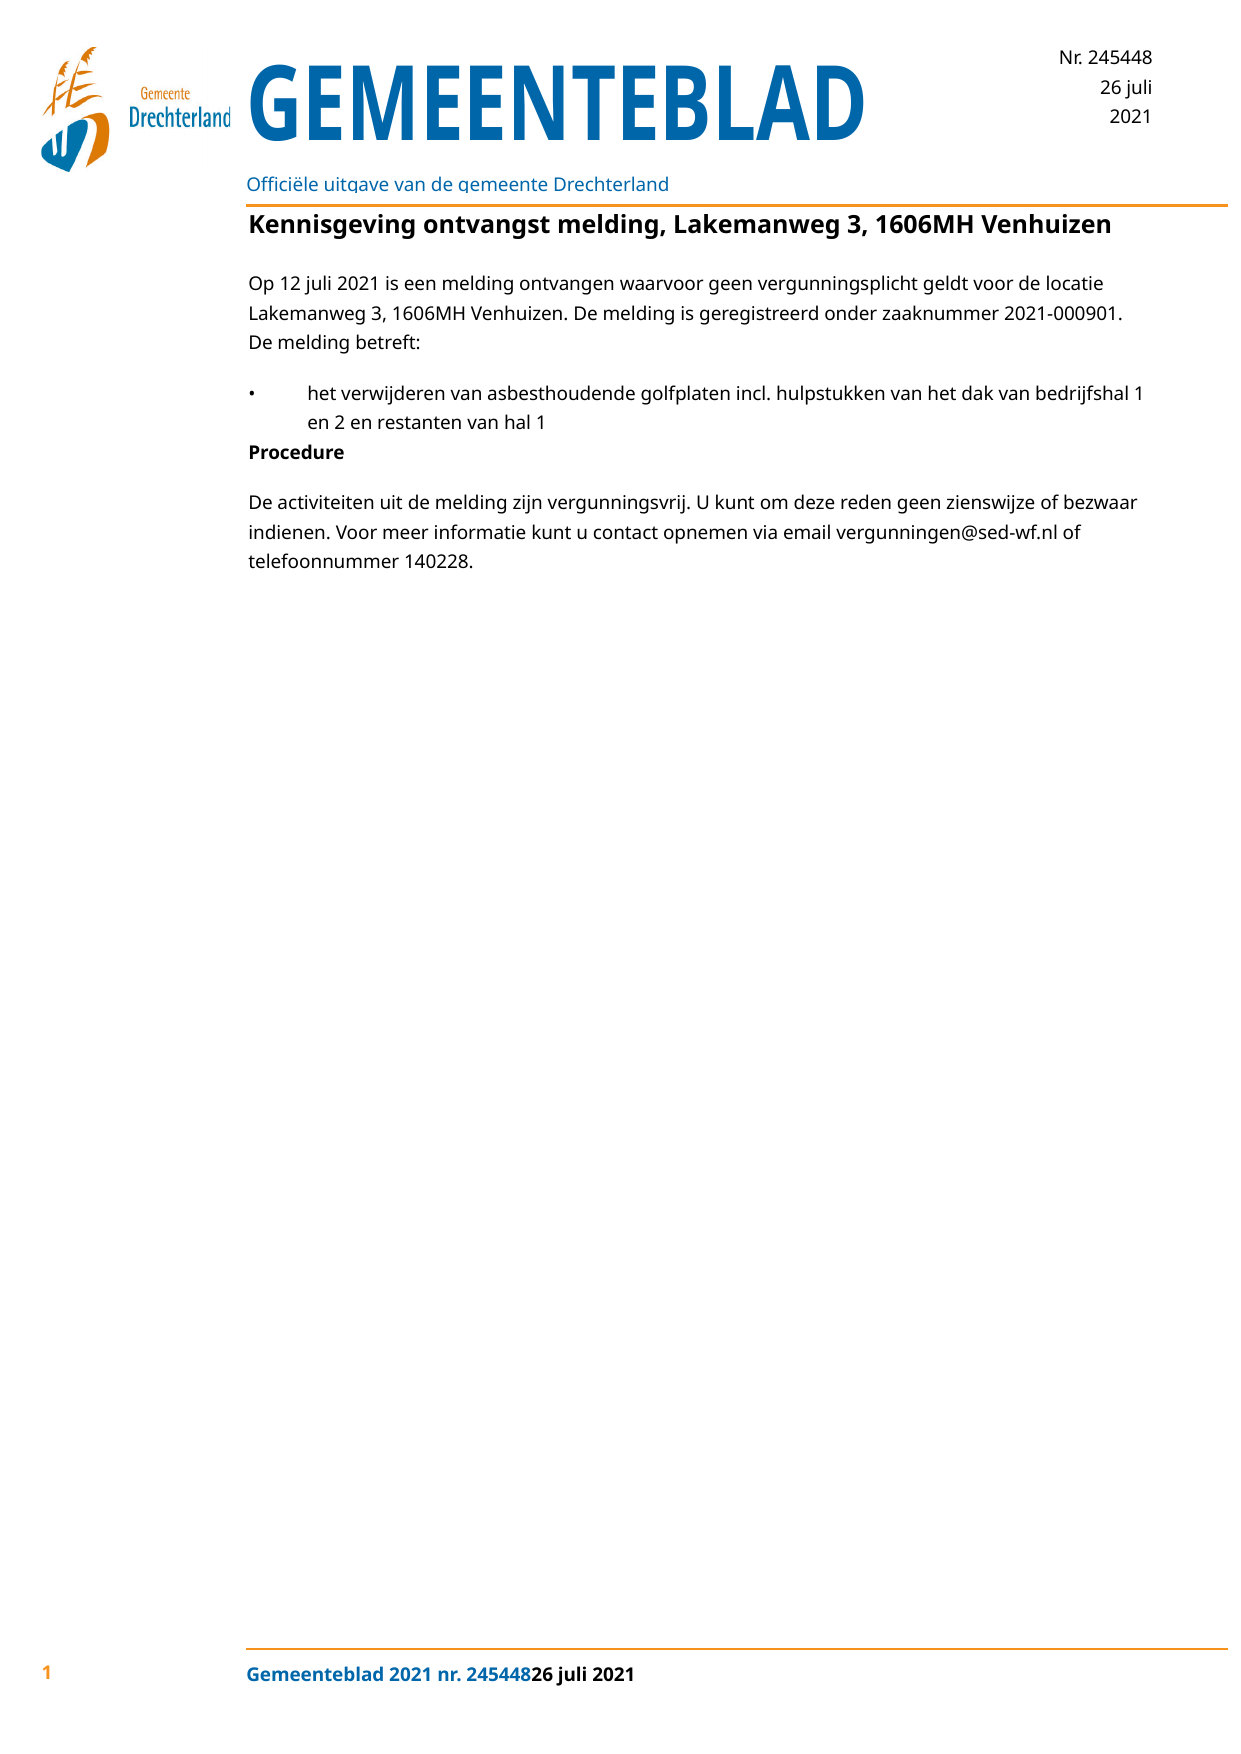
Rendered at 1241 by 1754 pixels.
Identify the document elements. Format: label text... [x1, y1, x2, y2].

picture [41, 47, 231, 172]
text De activiteiten uit de melding zijn vergunningsvrij. U kunt om deze reden geen zienswijze of bezwaar indienen. Voor meer informatie kunt u contact opnemen via email vergunningen@sed-wf.nl of telefoonnummer 140228. [248, 489, 1152, 574]
text Op 12 juli 2021 is een melding ontvangen waarvoor geen vergunningsplicht geldt voor de locatie Lakemanweg 3, 1606MH Venhuizen. De melding is geregistreerd onder zaaknummer 2021-000901. De melding betreft: [248, 270, 1152, 355]
text Kennisgeving ontvangst melding, Lakemanweg 3, 1606MH Venhuizen [248, 207, 1152, 241]
picture [41, 158, 64, 172]
list het verwijderen van asbesthoudende golfplaten incl. hulpstukken van het dak van bedrijfshal 1 en 2 en restanten van hal 1 [248, 380, 1152, 435]
text Procedure [248, 439, 1152, 465]
picture [226, 115, 231, 124]
